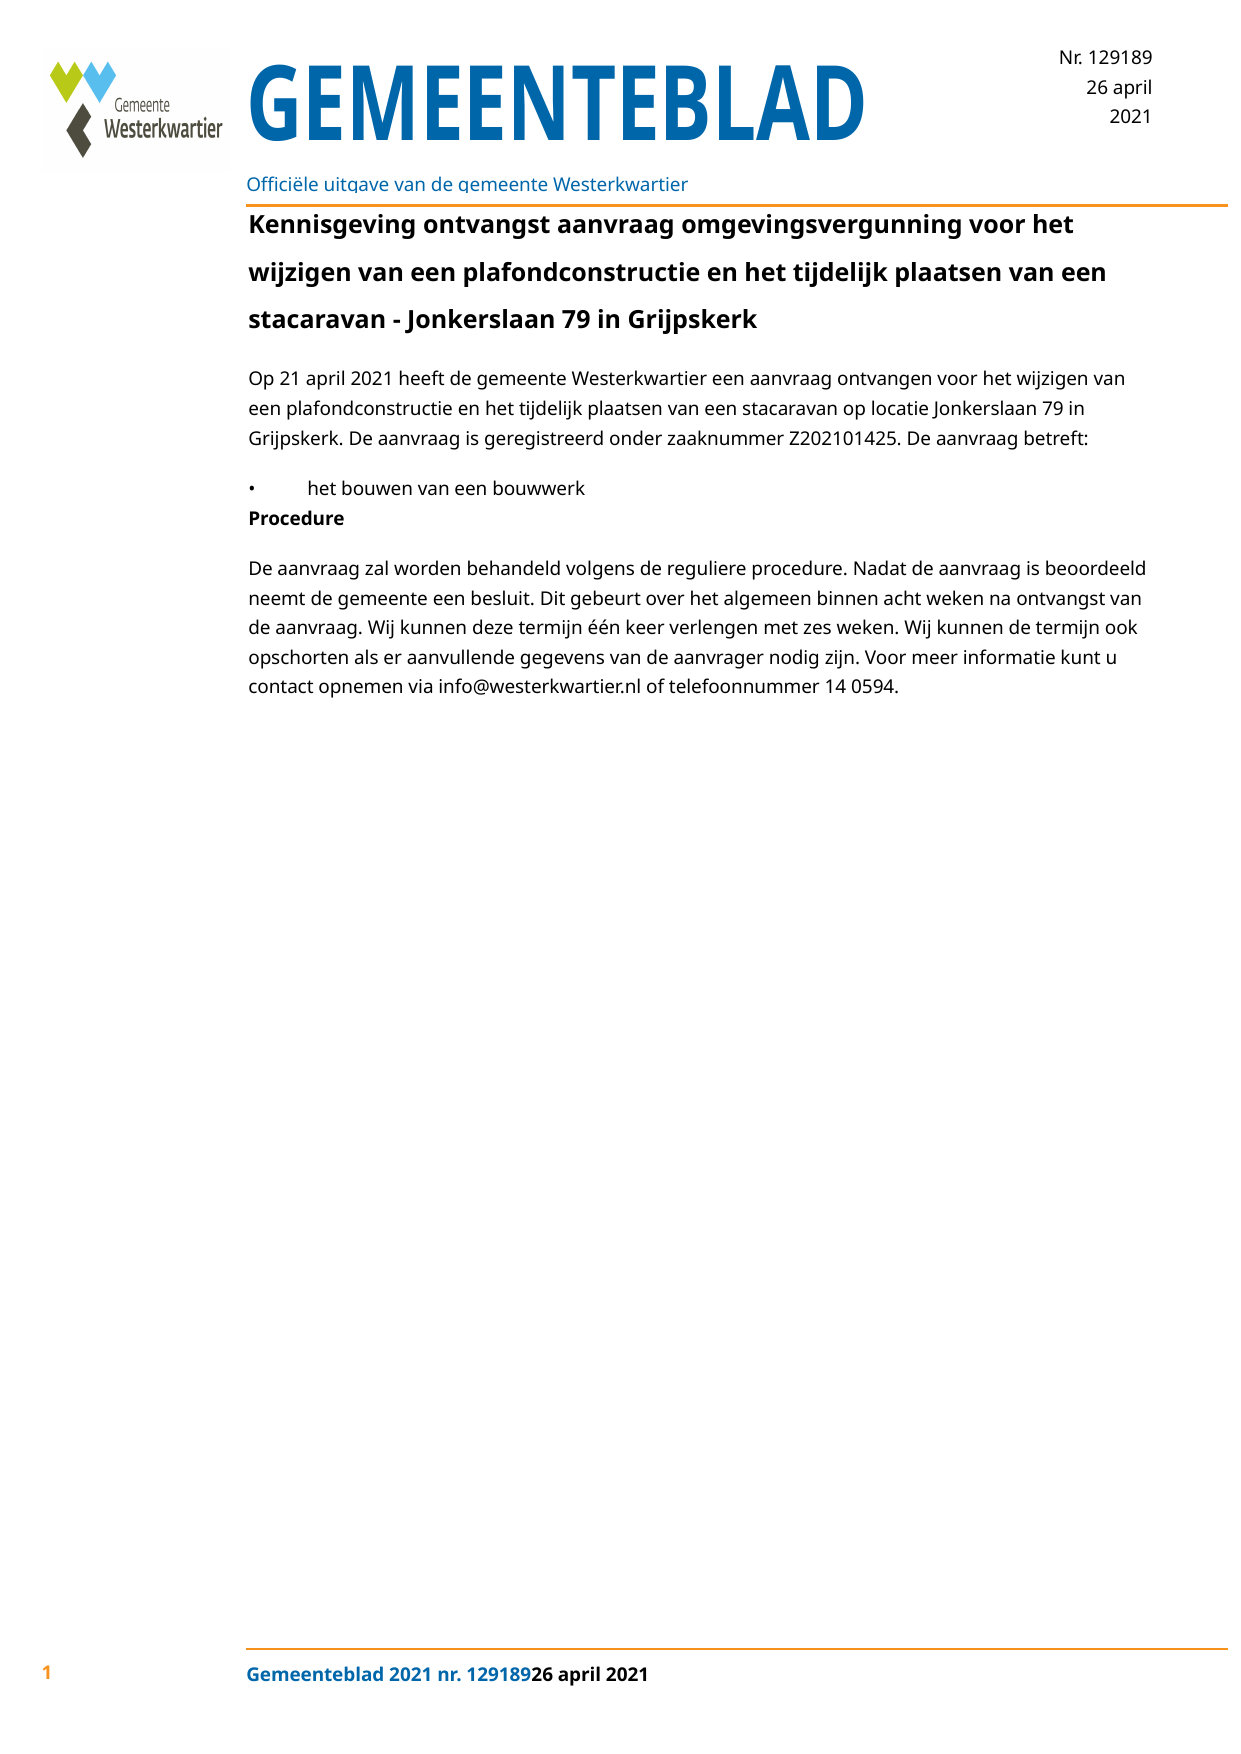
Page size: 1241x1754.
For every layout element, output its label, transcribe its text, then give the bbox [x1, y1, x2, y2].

picture [41, 47, 231, 172]
text De aanvraag zal worden behandeld volgens de reguliere procedure. Nadat de aanvraag is beoordeeld neemt de gemeente een besluit. Dit gebeurt over het algemeen binnen acht weken na ontvangst van de aanvraag. Wij kunnen deze termijn één keer verlengen met zes weken. Wij kunnen de termijn ook opschorten als er aanvullende gegevens van de aanvrager nodig zijn. Voor meer informatie kunt u contact opnemen via info@westerkwartier.nl of telefoonnummer 14 0594. [248, 555, 1152, 699]
list het bouwen van een bouwwerk [248, 475, 1152, 501]
text Procedure [248, 505, 1152, 530]
text Op 21 april 2021 heeft de gemeente Westerkwartier een aanvraag ontvangen voor het wijzigen van een plafondconstructie en het tijdelijk plaatsen van een stacaravan op locatie Jonkerslaan 79 in Grijpskerk. De aanvraag is geregistreerd onder zaaknummer Z202101425. De aanvraag betreft: [248, 366, 1152, 450]
text Kennisgeving ontvangst aanvraag omgevingsvergunning voor het wijzigen van een plafondconstructie en het tijdelijk plaatsen van een stacaravan - Jonkerslaan 79 in Grijpskerk [248, 207, 1152, 336]
